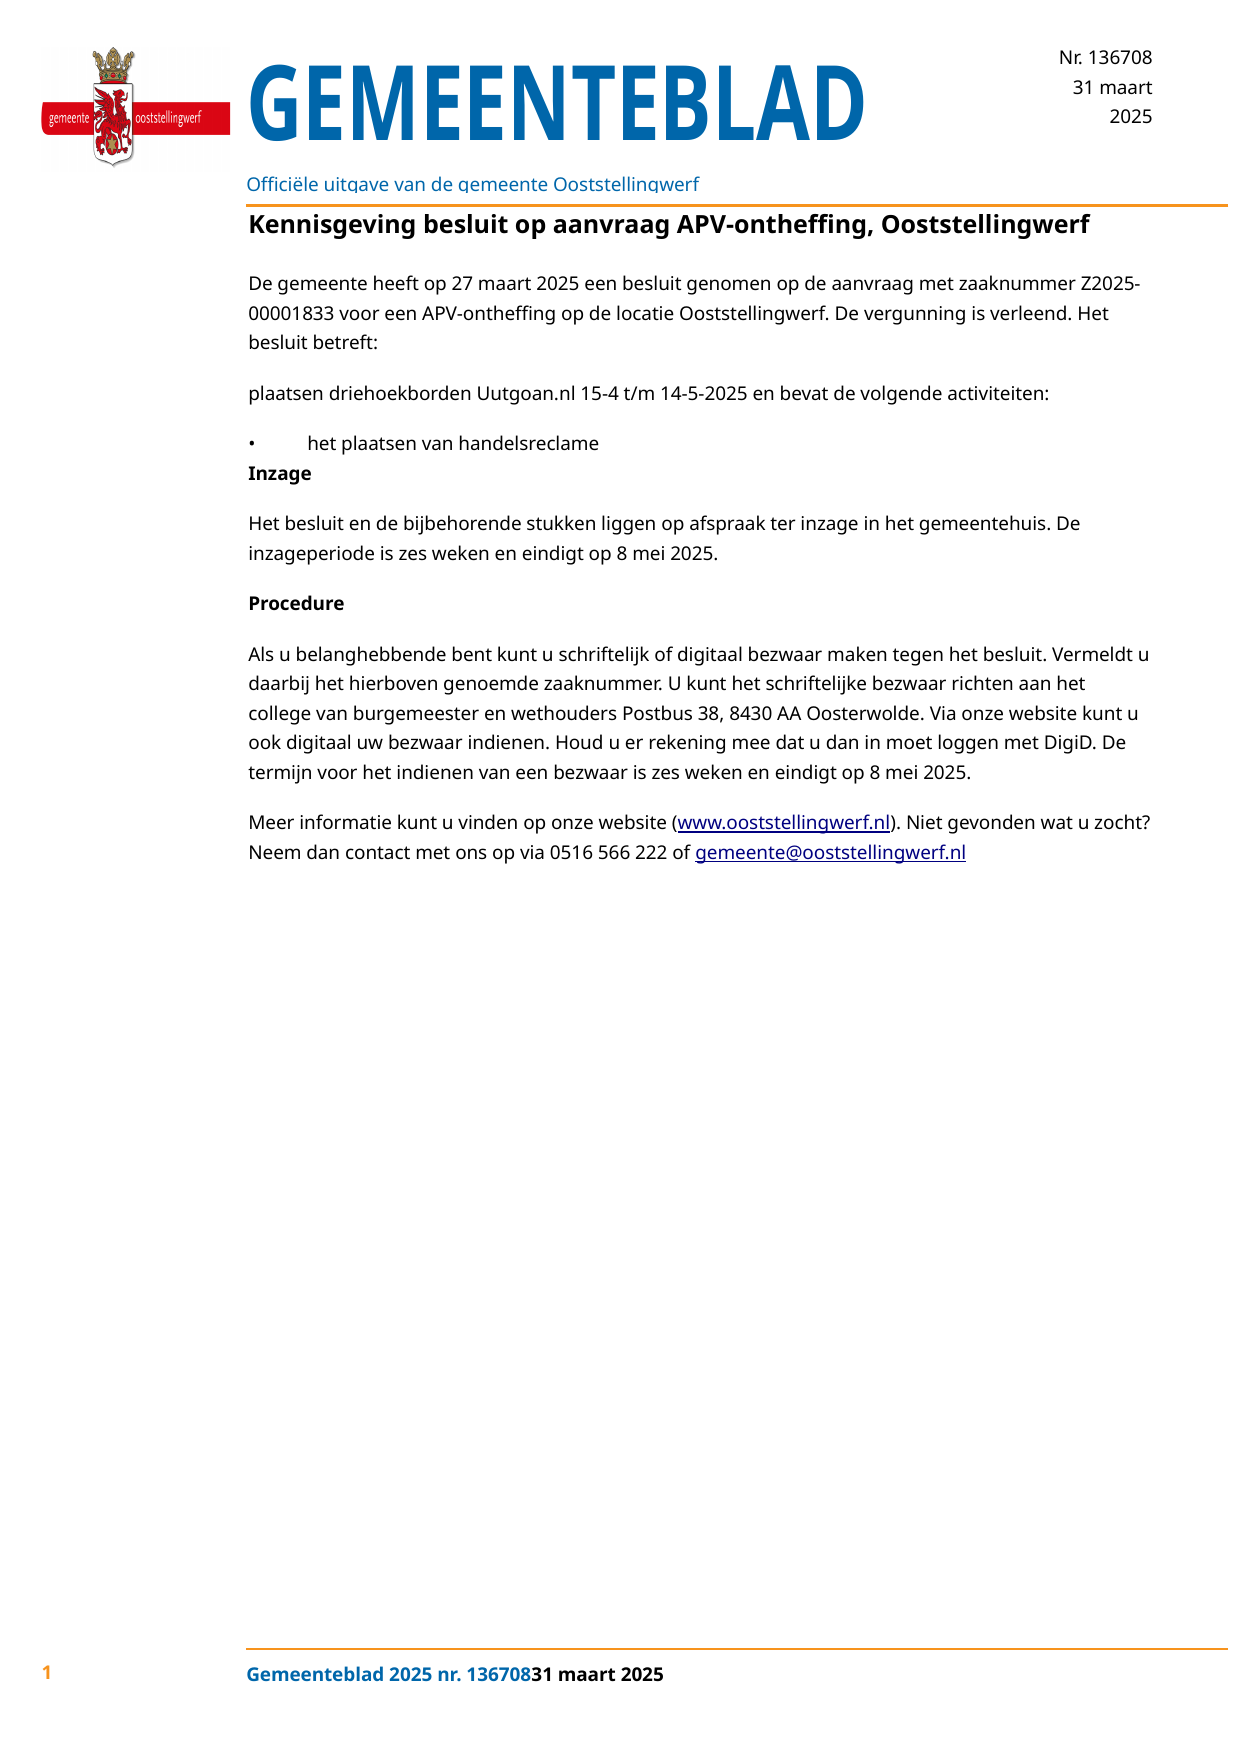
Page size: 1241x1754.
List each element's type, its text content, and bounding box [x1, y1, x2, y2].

text Het besluit en de bijbehorende stukken liggen op afspraak ter inzage in het gemeentehuis. De inzageperiode is zes weken en eindigt op 8 mei 2025. [248, 510, 1152, 566]
picture [41, 47, 231, 172]
text Inzage [248, 460, 1152, 486]
text Procedure [248, 590, 1152, 616]
text Kennisgeving besluit op aanvraag APV-ontheffing, Ooststellingwerf [248, 207, 1152, 241]
text De gemeente heeft op 27 maart 2025 een besluit genomen op de aanvraag met zaaknummer Z2025-00001833 voor een APV-ontheffing op de locatie Ooststellingwerf. De vergunning is verleend. Het besluit betreft: [248, 270, 1152, 355]
list het plaatsen van handelsreclame [248, 430, 1152, 456]
text Als u belanghebbende bent kunt u schriftelijk of digitaal bezwaar maken tegen het besluit. Vermeldt u daarbij het hierboven genoemde zaaknummer. U kunt het schriftelijke bezwaar richten aan het college van burgemeester en wethouders Postbus 38, 8430 AA Oosterwolde. Via onze website kunt u ook digitaal uw bezwaar indienen. Houd u er rekening mee dat u dan in moet loggen met DigiD. De termijn voor het indienen van een bezwaar is zes weken en eindigt op 8 mei 2025. [248, 641, 1152, 785]
text plaatsen driehoekborden Uutgoan.nl 15-4 t/m 14-5-2025 en bevat de volgende activiteiten: [248, 380, 1152, 406]
text Meer informatie kunt u vinden op onze website (www.ooststellingwerf.nl). Niet gevonden wat u zocht? Neem dan contact met ons op via 0516 566 222 of gemeente@ooststellingwerf.nl [248, 809, 1152, 865]
